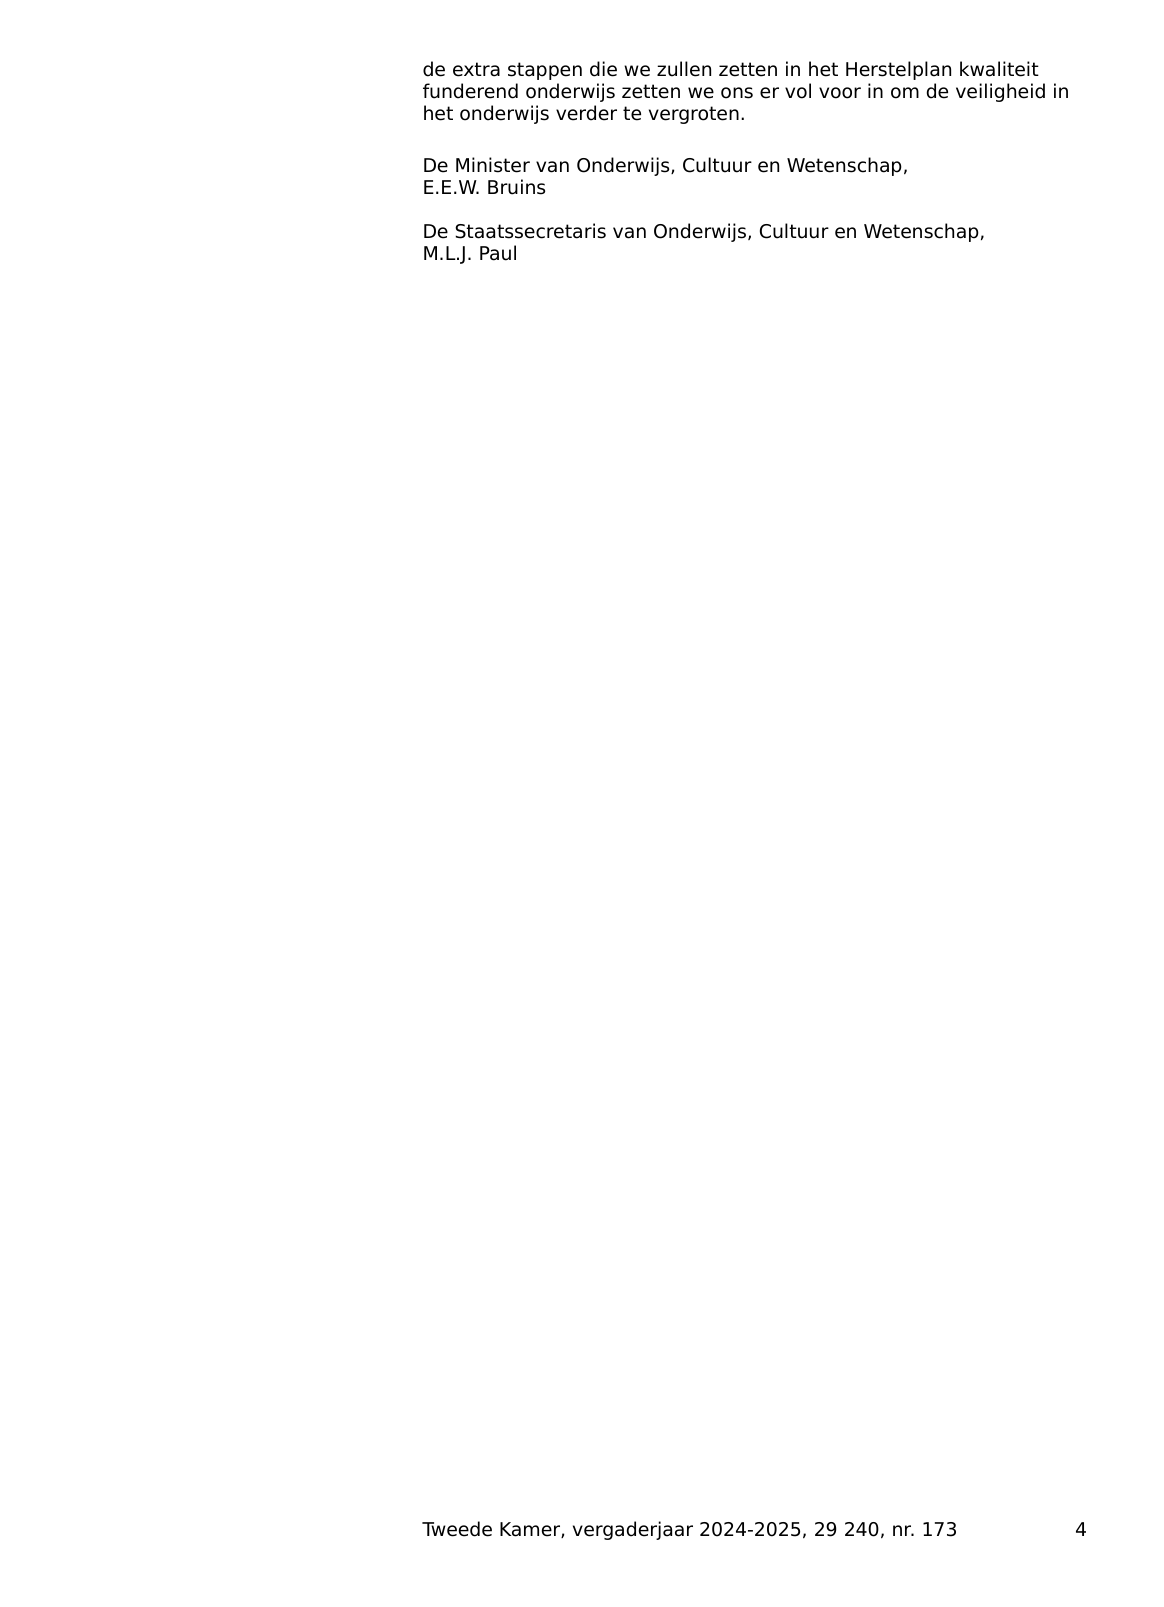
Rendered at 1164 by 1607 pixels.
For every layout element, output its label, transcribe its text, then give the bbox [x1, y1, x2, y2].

text De Minister van Onderwijs, Cultuur en Wetenschap, E.E.W. Bruins [422, 155, 1087, 199]
text De Staatssecretaris van Onderwijs, Cultuur en Wetenschap, M.L.J. Paul [422, 221, 1087, 265]
text de extra stappen die we zullen zetten in het Herstelplan kwaliteit funderend onderwijs zetten we ons er vol voor in om de veiligheid in het onderwijs verder te vergroten. [422, 59, 1087, 125]
